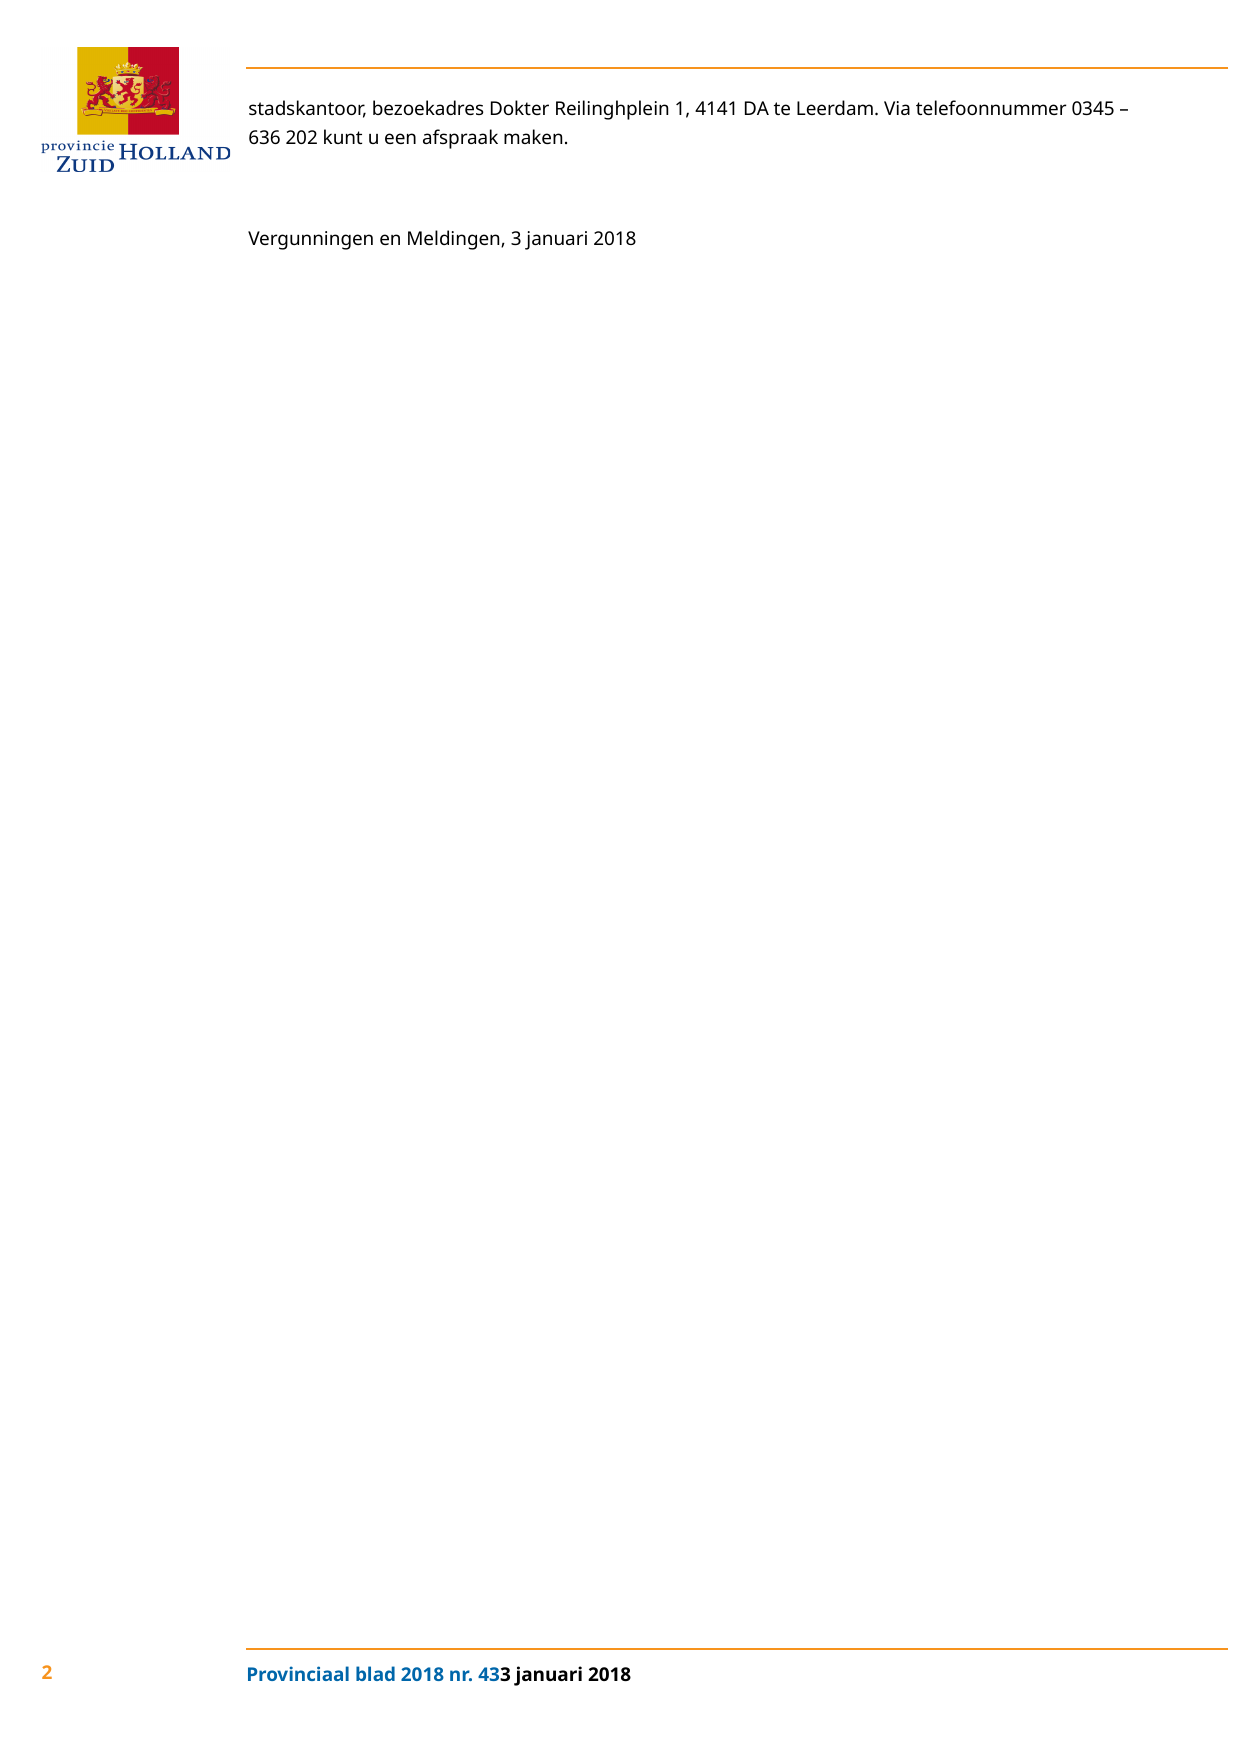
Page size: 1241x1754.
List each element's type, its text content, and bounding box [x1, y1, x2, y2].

text Vergunningen en Meldingen, 3 januari 2018 [248, 225, 1152, 251]
text stadskantoor, bezoekadres Dokter Reilinghplein 1, 4141 DA te Leerdam. Via telefoonnummer 0345 – 636 202 kunt u een afspraak maken. [248, 95, 1152, 150]
picture [41, 47, 231, 172]
